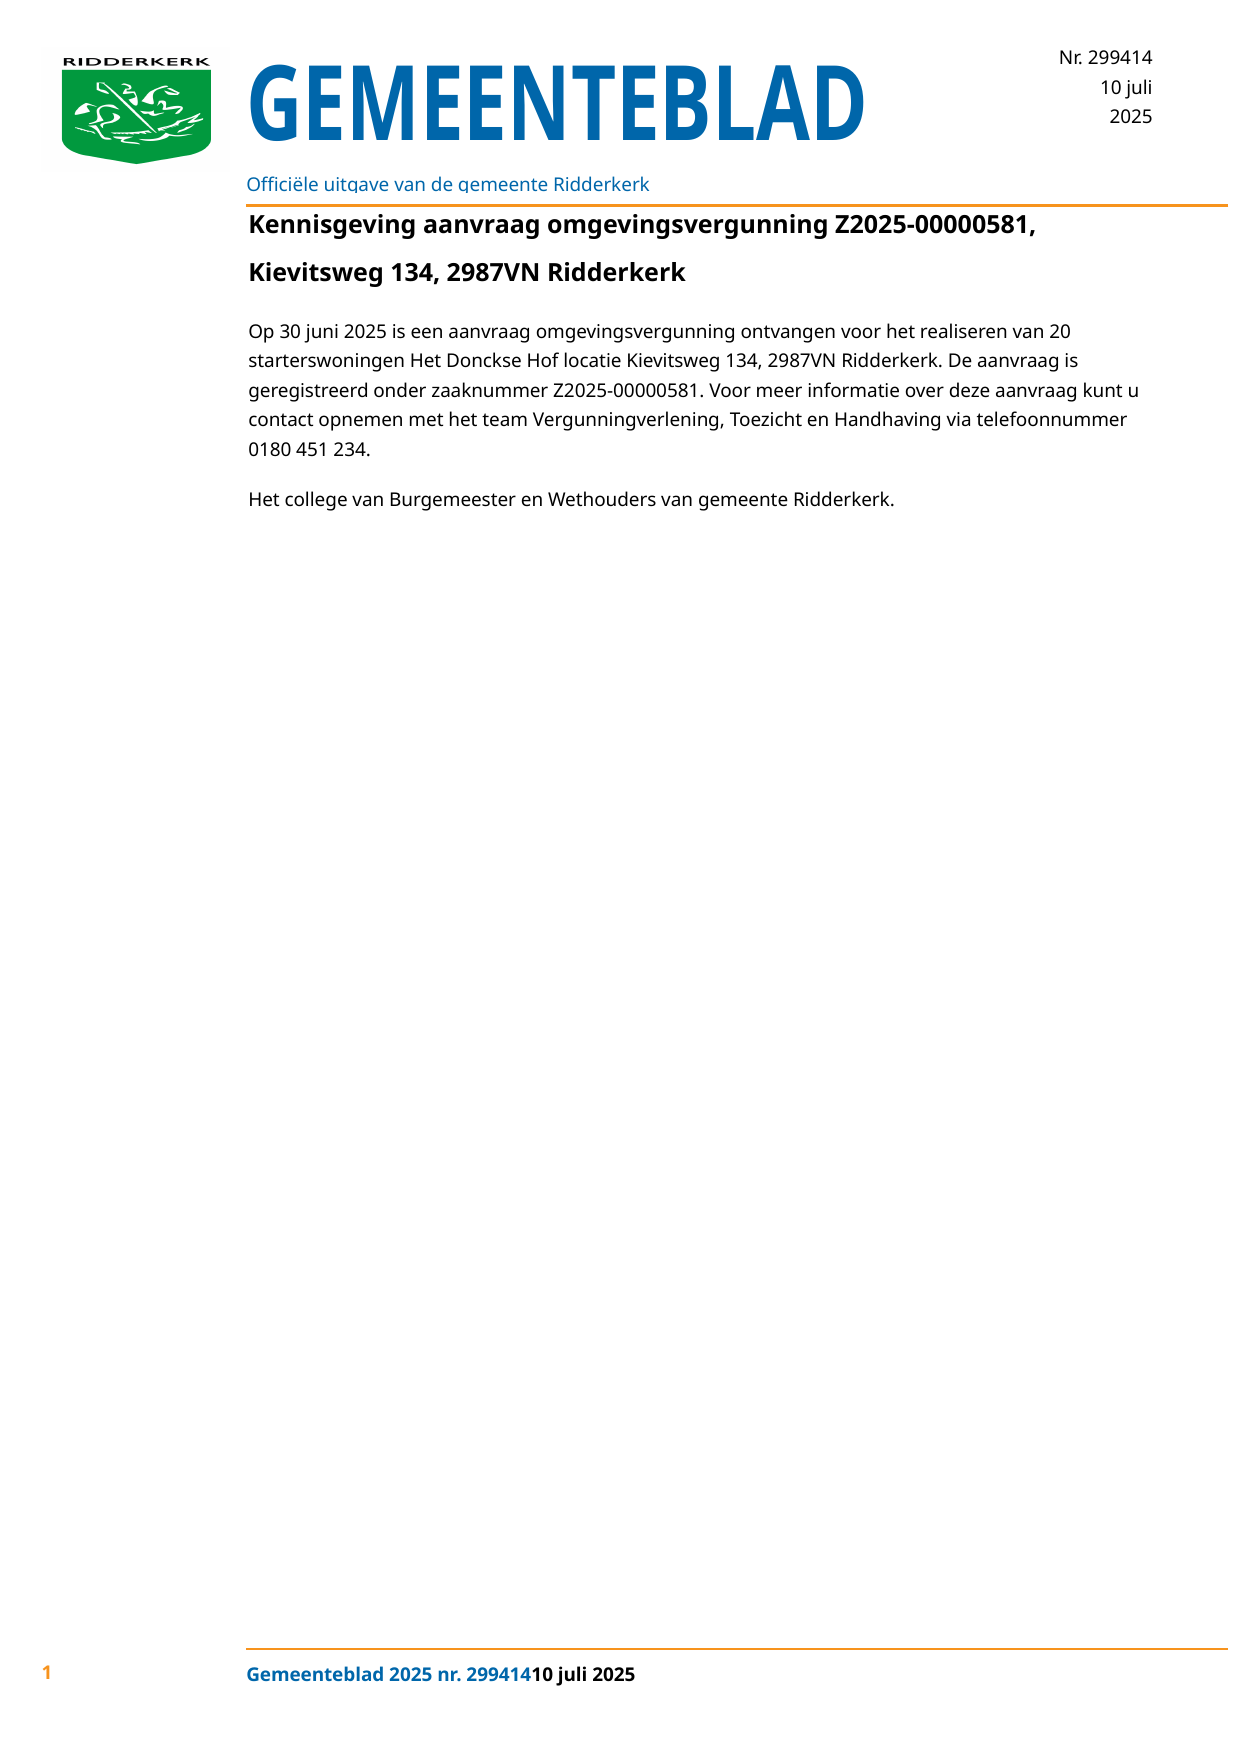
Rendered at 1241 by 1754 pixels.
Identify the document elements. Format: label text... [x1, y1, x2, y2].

text Op 30 juni 2025 is een aanvraag omgevingsvergunning ontvangen voor het realiseren van 20 starterswoningen Het Donckse Hof locatie Kievitsweg 134, 2987VN Ridderkerk. De aanvraag is geregistreerd onder zaaknummer Z2025-00000581. Voor meer informatie over deze aanvraag kunt u contact opnemen met het team Vergunningverlening, Toezicht en Handhaving via telefoonnummer 0180 451 234. [248, 318, 1152, 462]
text Kennisgeving aanvraag omgevingsvergunning Z2025-00000581, Kievitsweg 134, 2987VN Ridderkerk [248, 207, 1152, 288]
picture [41, 47, 231, 172]
text Het college van Burgemeester en Wethouders van gemeente Ridderkerk. [248, 487, 1152, 512]
